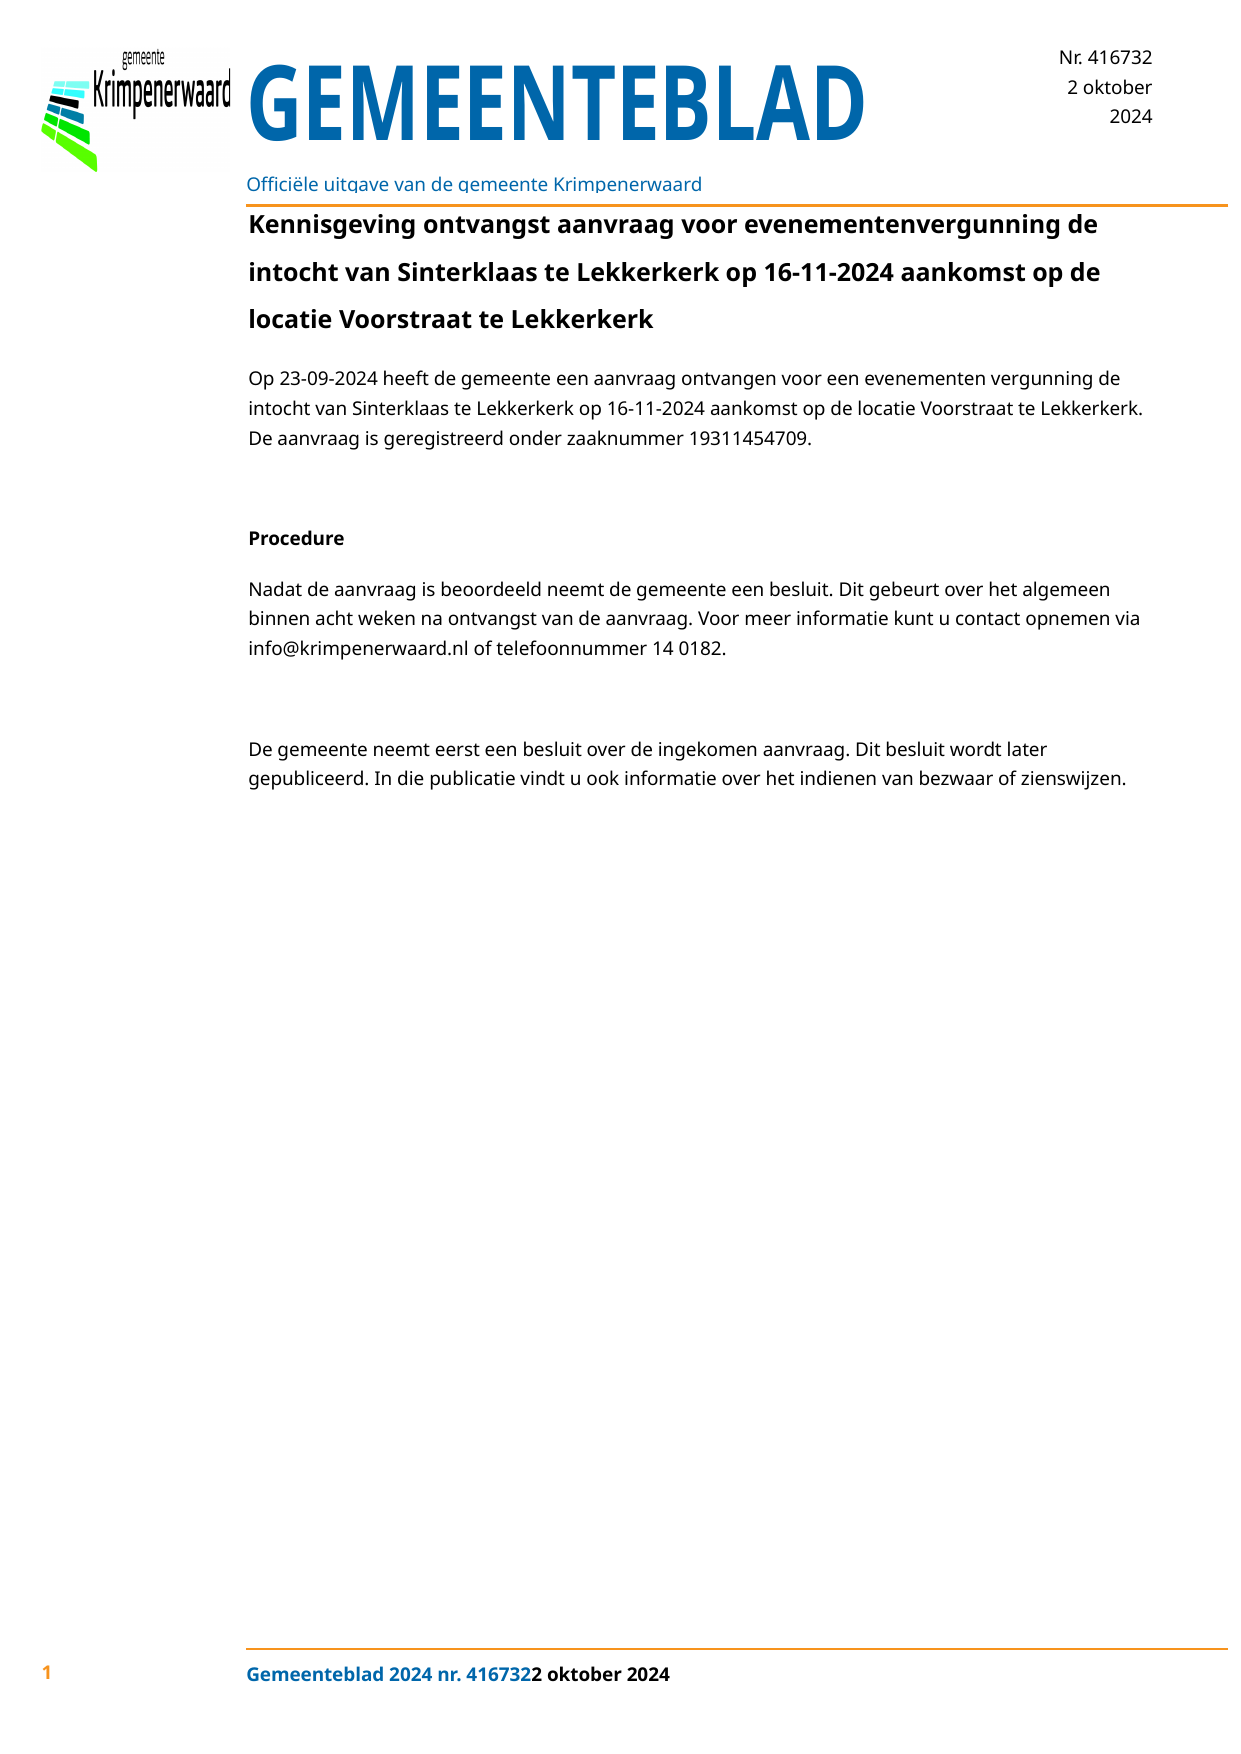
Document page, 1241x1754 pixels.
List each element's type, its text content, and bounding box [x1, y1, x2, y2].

text De gemeente neemt eerst een besluit over de ingekomen aanvraag. Dit besluit wordt later gepubliceerd. In die publicatie vindt u ook informatie over het indienen van bezwaar of zienswijzen. [248, 736, 1152, 791]
picture [41, 47, 231, 172]
text Procedure [248, 526, 1152, 551]
text Nadat de aanvraag is beoordeeld neemt de gemeente een besluit. Dit gebeurt over het algemeen binnen acht weken na ontvangst van de aanvraag. Voor meer informatie kunt u contact opnemen via info@krimpenerwaard.nl of telefoonnummer 14 0182. [248, 576, 1152, 661]
text Kennisgeving ontvangst aanvraag voor evenementenvergunning de intocht van Sinterklaas te Lekkerkerk op 16-11-2024 aankomst op de locatie Voorstraat te Lekkerkerk [248, 207, 1152, 336]
text Op 23-09-2024 heeft de gemeente een aanvraag ontvangen voor een evenementen vergunning de intocht van Sinterklaas te Lekkerkerk op 16-11-2024 aankomst op de locatie Voorstraat te Lekkerkerk. De aanvraag is geregistreerd onder zaaknummer 19311454709. [248, 366, 1152, 450]
